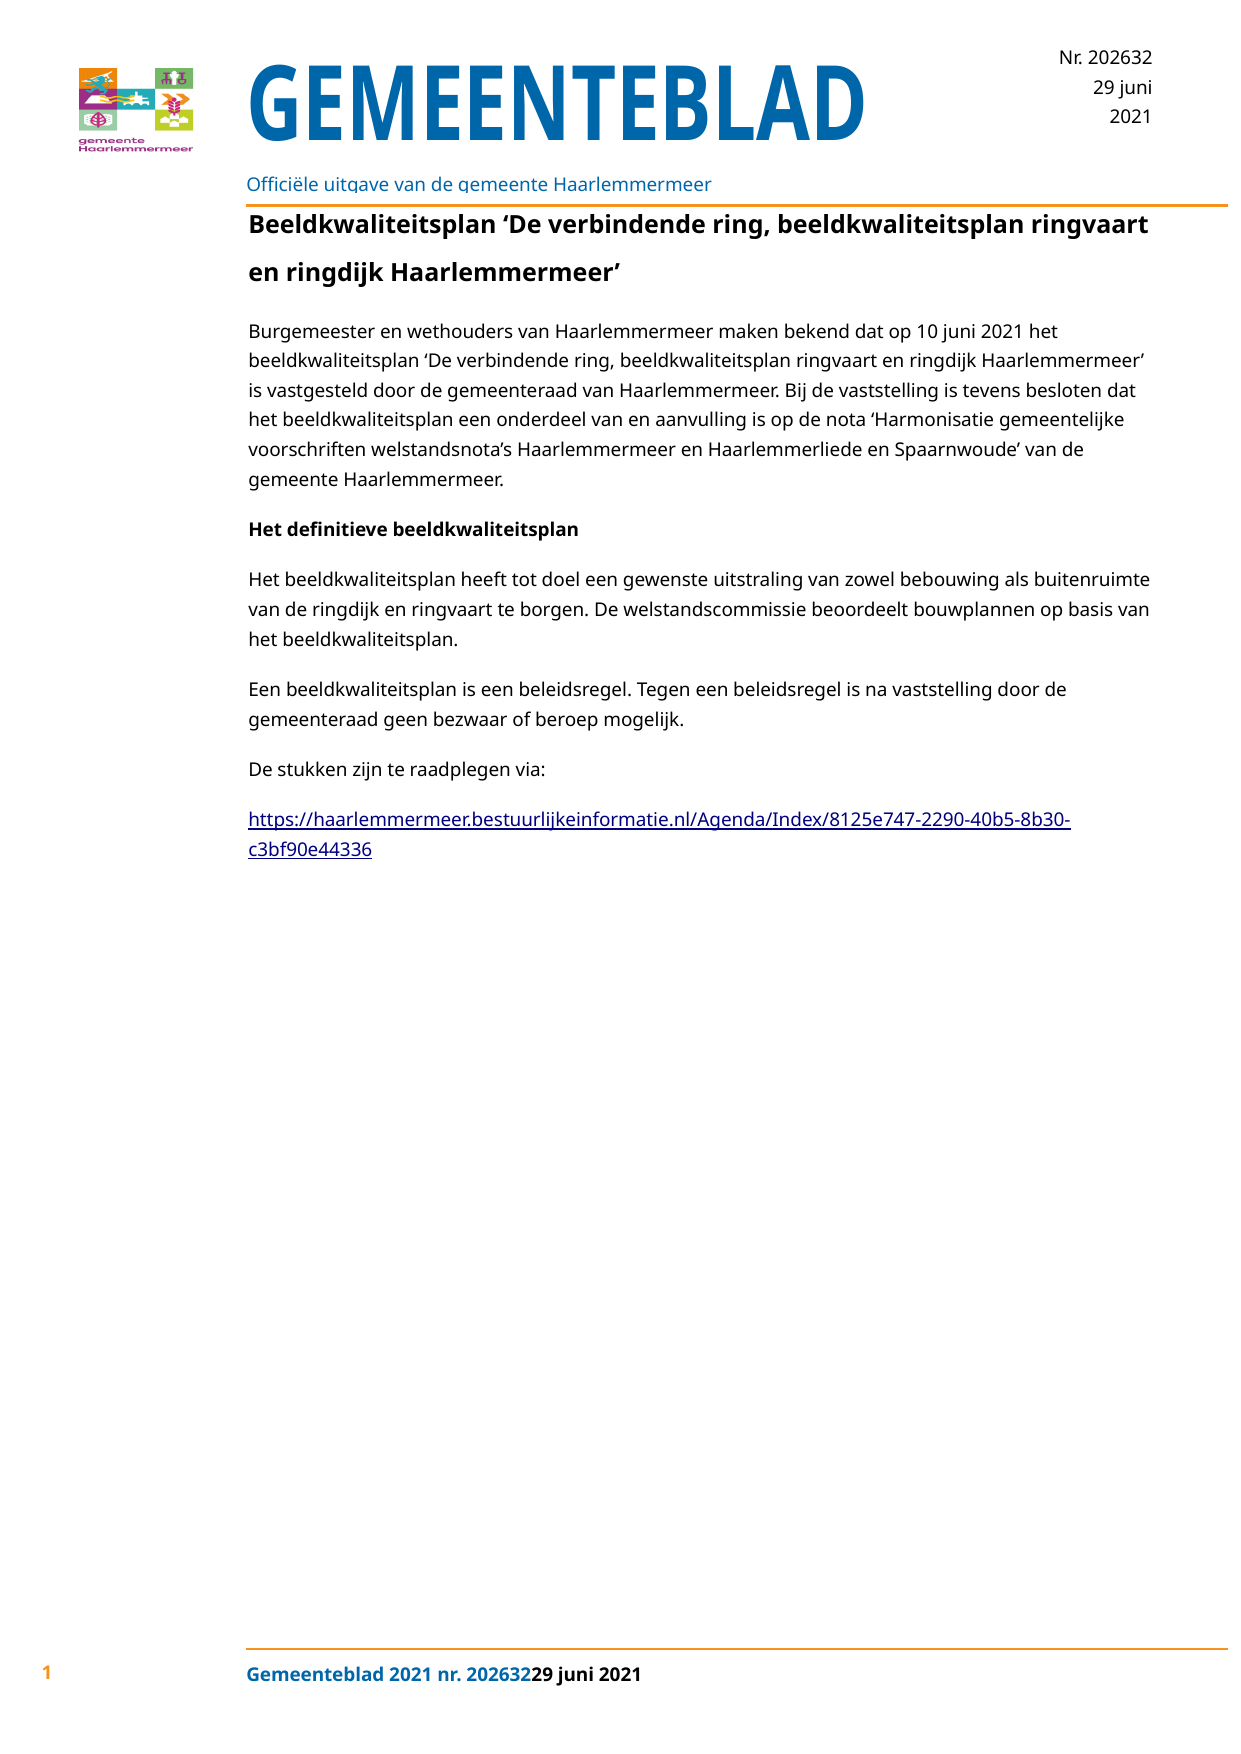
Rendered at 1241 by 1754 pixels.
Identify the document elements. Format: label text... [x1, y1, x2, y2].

text De stukken zijn te raadplegen via: [248, 756, 1152, 782]
text Burgemeester en wethouders van Haarlemmermeer maken bekend dat op 10 juni 2021 het beeldkwaliteitsplan ‘De verbindende ring, beeldkwaliteitsplan ringvaart en ringdijk Haarlemmermeer’ is vastgesteld door de gemeenteraad van Haarlemmermeer. Bij de vaststelling is tevens besloten dat het beeldkwaliteitsplan een onderdeel van en aanvulling is op de nota ‘Harmonisatie gemeentelijke voorschriften welstandsnota’s Haarlemmermeer en Haarlemmerliede en Spaarnwoude’ van de gemeente Haarlemmermeer. [248, 318, 1152, 492]
text Het beeldkwaliteitsplan heeft tot doel een gewenste uitstraling van zowel bebouwing als buitenruimte van de ringdijk en ringvaart te borgen. De welstandscommissie beoordeelt bouwplannen op basis van het beeldkwaliteitsplan. [248, 567, 1152, 652]
text Een beeldkwaliteitsplan is een beleidsregel. Tegen een beleidsregel is na vaststelling door de gemeenteraad geen bezwaar of beroep mogelijk. [248, 676, 1152, 732]
text Beeldkwaliteitsplan ‘De verbindende ring, beeldkwaliteitsplan ringvaart en ringdijk Haarlemmermeer’ [248, 207, 1152, 288]
text Het definitieve beeldkwaliteitsplan [248, 516, 1152, 542]
picture [41, 47, 231, 172]
text https://haarlemmermeer.bestuurlijkeinformatie.nl/Agenda/Index/8125e747-2290-40b5-8b30-c3bf90e44336 [248, 807, 1152, 862]
